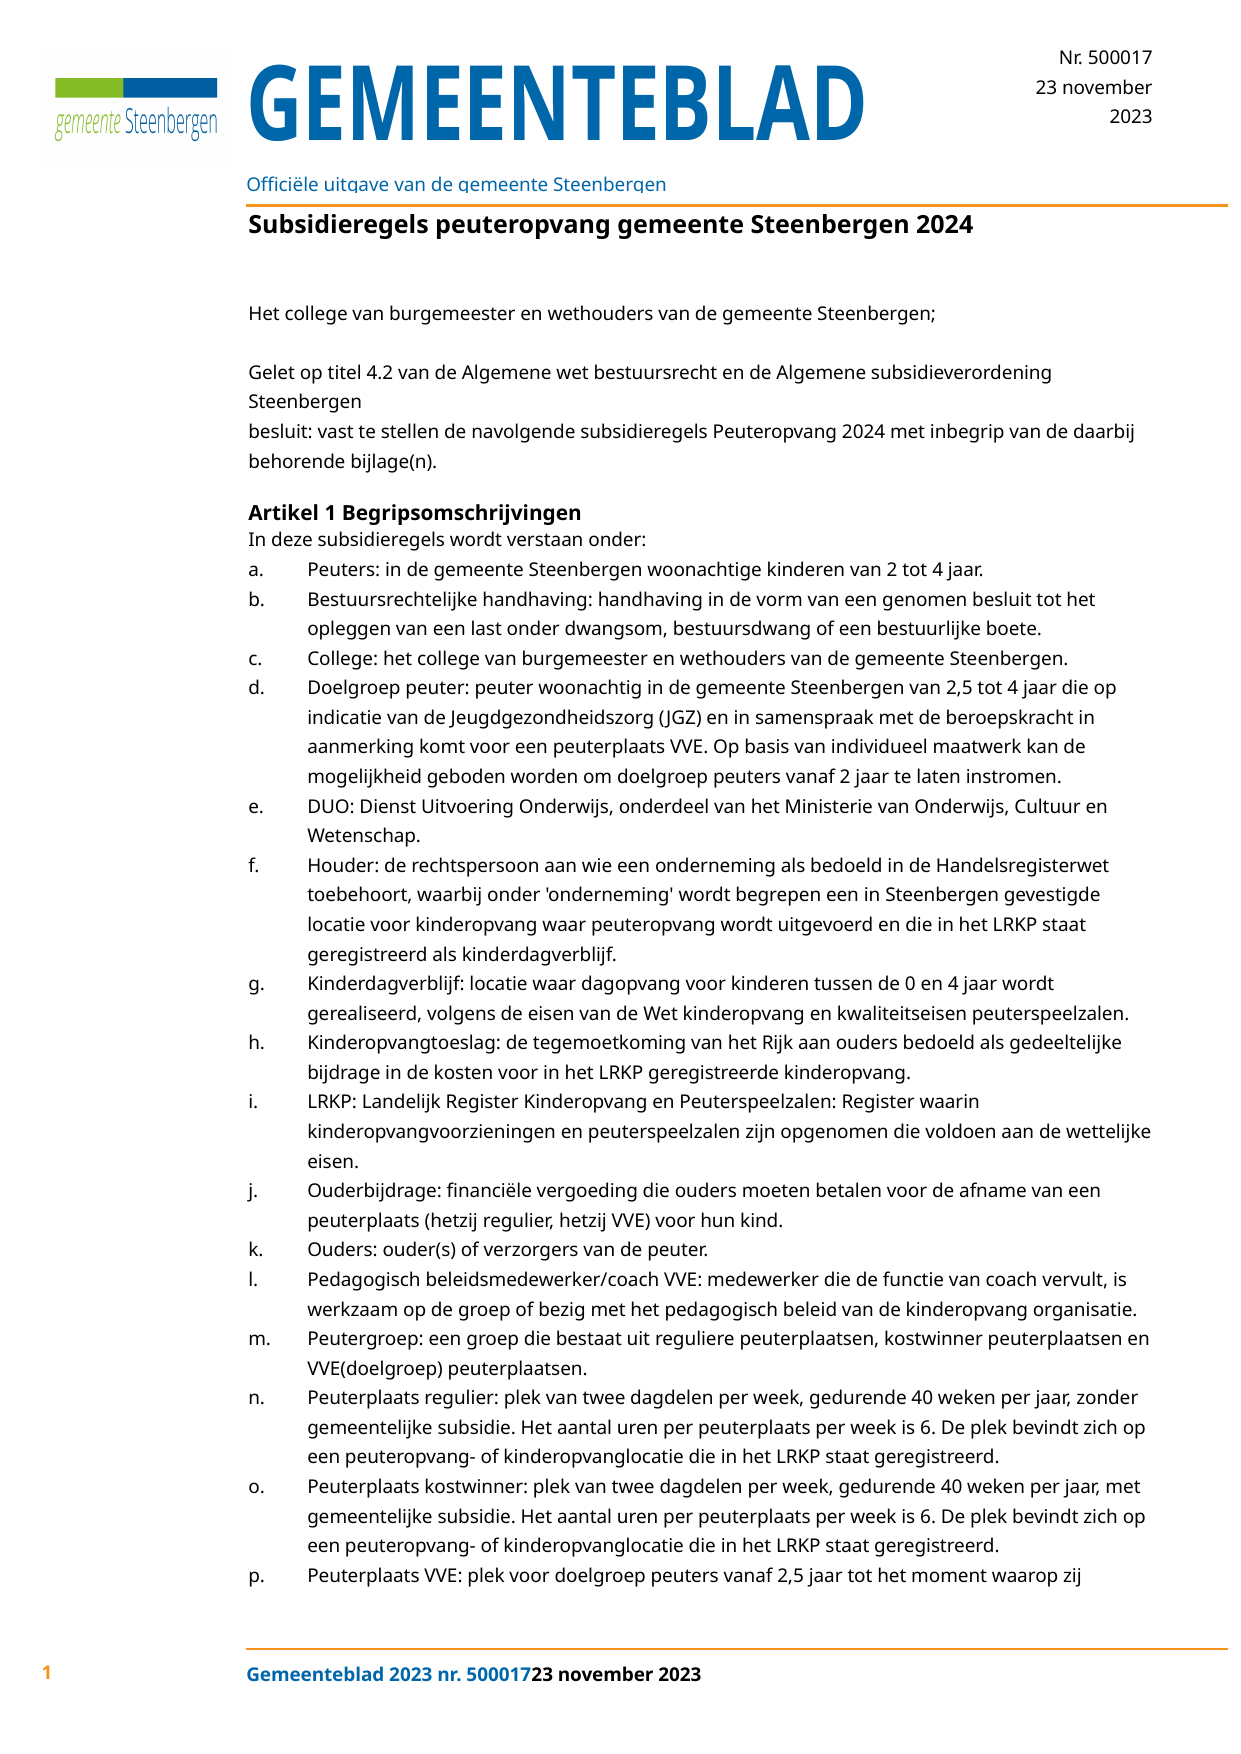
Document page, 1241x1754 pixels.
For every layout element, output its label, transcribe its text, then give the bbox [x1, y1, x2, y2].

list Ouders: ouder(s) of verzorgers van de peuter. [248, 1237, 1152, 1262]
text In deze subsidieregels wordt verstaan onder: [248, 527, 1152, 552]
list Doelgroep peuter: peuter woonachtig in de gemeente Steenbergen van 2,5 tot 4 jaar die op indicatie van de Jeugdgezondheidszorg (JGZ) en in samenspraak met de beroepskracht in aanmerking komt voor een peuterplaats VVE. Op basis van individueel maatwerk kan de mogelijkheid geboden worden om doelgroep peuters vanaf 2 jaar te laten instromen. [248, 674, 1152, 789]
picture [41, 47, 231, 172]
text Gelet op titel 4.2 van de Algemene wet bestuursrecht en de Algemene subsidieverordening Steenbergen [248, 359, 1152, 414]
list Houder: de rechtspersoon aan wie een onderneming als bedoeld in de Handelsregisterwet toebehoort, waarbij onder 'onderneming' wordt begrepen een in Steenbergen gevestigde locatie voor kinderopvang waar peuteropvang wordt uitgevoerd en die in het LRKP staat geregistreerd als kinderdagverblijf. [248, 852, 1152, 967]
text Subsidieregels peuteropvang gemeente Steenbergen 2024 [248, 207, 1152, 241]
list Peuterplaats regulier: plek van twee dagdelen per week, gedurende 40 weken per jaar, zonder gemeentelijke subsidie. Het aantal uren per peuterplaats per week is 6. De plek bevindt zich op een peuteropvang- of kinderopvanglocatie die in het LRKP staat geregistreerd. [248, 1384, 1152, 1469]
list Bestuursrechtelijke handhaving: handhaving in de vorm van een genomen besluit tot het opleggen van een last onder dwangsom, bestuursdwang of een bestuurlijke boete. [248, 586, 1152, 641]
list Peuterplaats VVE: plek voor doelgroep peuters vanaf 2,5 jaar tot het moment waarop zij [248, 1562, 1152, 1588]
list Ouderbijdrage: financiële vergoeding die ouders moeten betalen voor de afname van een peuterplaats (hetzij regulier, hetzij VVE) voor hun kind. [248, 1177, 1152, 1233]
text Het college van burgemeester en wethouders van de gemeente Steenbergen; [248, 300, 1152, 326]
list Peutergroep: een groep die bestaat uit reguliere peuterplaatsen, kostwinner peuterplaatsen en VVE(doelgroep) peuterplaatsen. [248, 1325, 1152, 1381]
list LRKP: Landelijk Register Kinderopvang en Peuterspeelzalen: Register waarin kinderopvangvoorzieningen en peuterspeelzalen zijn opgenomen die voldoen aan de wettelijke eisen. [248, 1089, 1152, 1174]
list DUO: Dienst Uitvoering Onderwijs, onderdeel van het Ministerie van Onderwijs, Cultuur en Wetenschap. [248, 793, 1152, 848]
list College: het college van burgemeester en wethouders van de gemeente Steenbergen. [248, 645, 1152, 671]
list Kinderdagverblijf: locatie waar dagopvang voor kinderen tussen de 0 en 4 jaar wordt gerealiseerd, volgens de eisen van de Wet kinderopvang en kwaliteitseisen peuterspeelzalen. [248, 970, 1152, 1026]
text besluit: vast te stellen de navolgende subsidieregels Peuteropvang 2024 met inbegrip van de daarbij behorende bijlage(n). [248, 418, 1152, 473]
list Pedagogisch beleidsmedewerker/coach VVE: medewerker die de functie van coach vervult, is werkzaam op de groep of bezig met het pedagogisch beleid van de kinderopvang organisatie. [248, 1266, 1152, 1322]
list Peuters: in de gemeente Steenbergen woonachtige kinderen van 2 tot 4 jaar. [248, 556, 1152, 582]
list Kinderopvangtoeslag: de tegemoetkoming van het Rijk aan ouders bedoeld als gedeeltelijke bijdrage in de kosten voor in het LRKP geregistreerde kinderopvang. [248, 1029, 1152, 1085]
text Artikel 1 Begripsomschrijvingen [248, 498, 1152, 527]
list Peuterplaats kostwinner: plek van twee dagdelen per week, gedurende 40 weken per jaar, met gemeentelijke subsidie. Het aantal uren per peuterplaats per week is 6. De plek bevindt zich op een peuteropvang- of kinderopvanglocatie die in het LRKP staat geregistreerd. [248, 1473, 1152, 1558]
